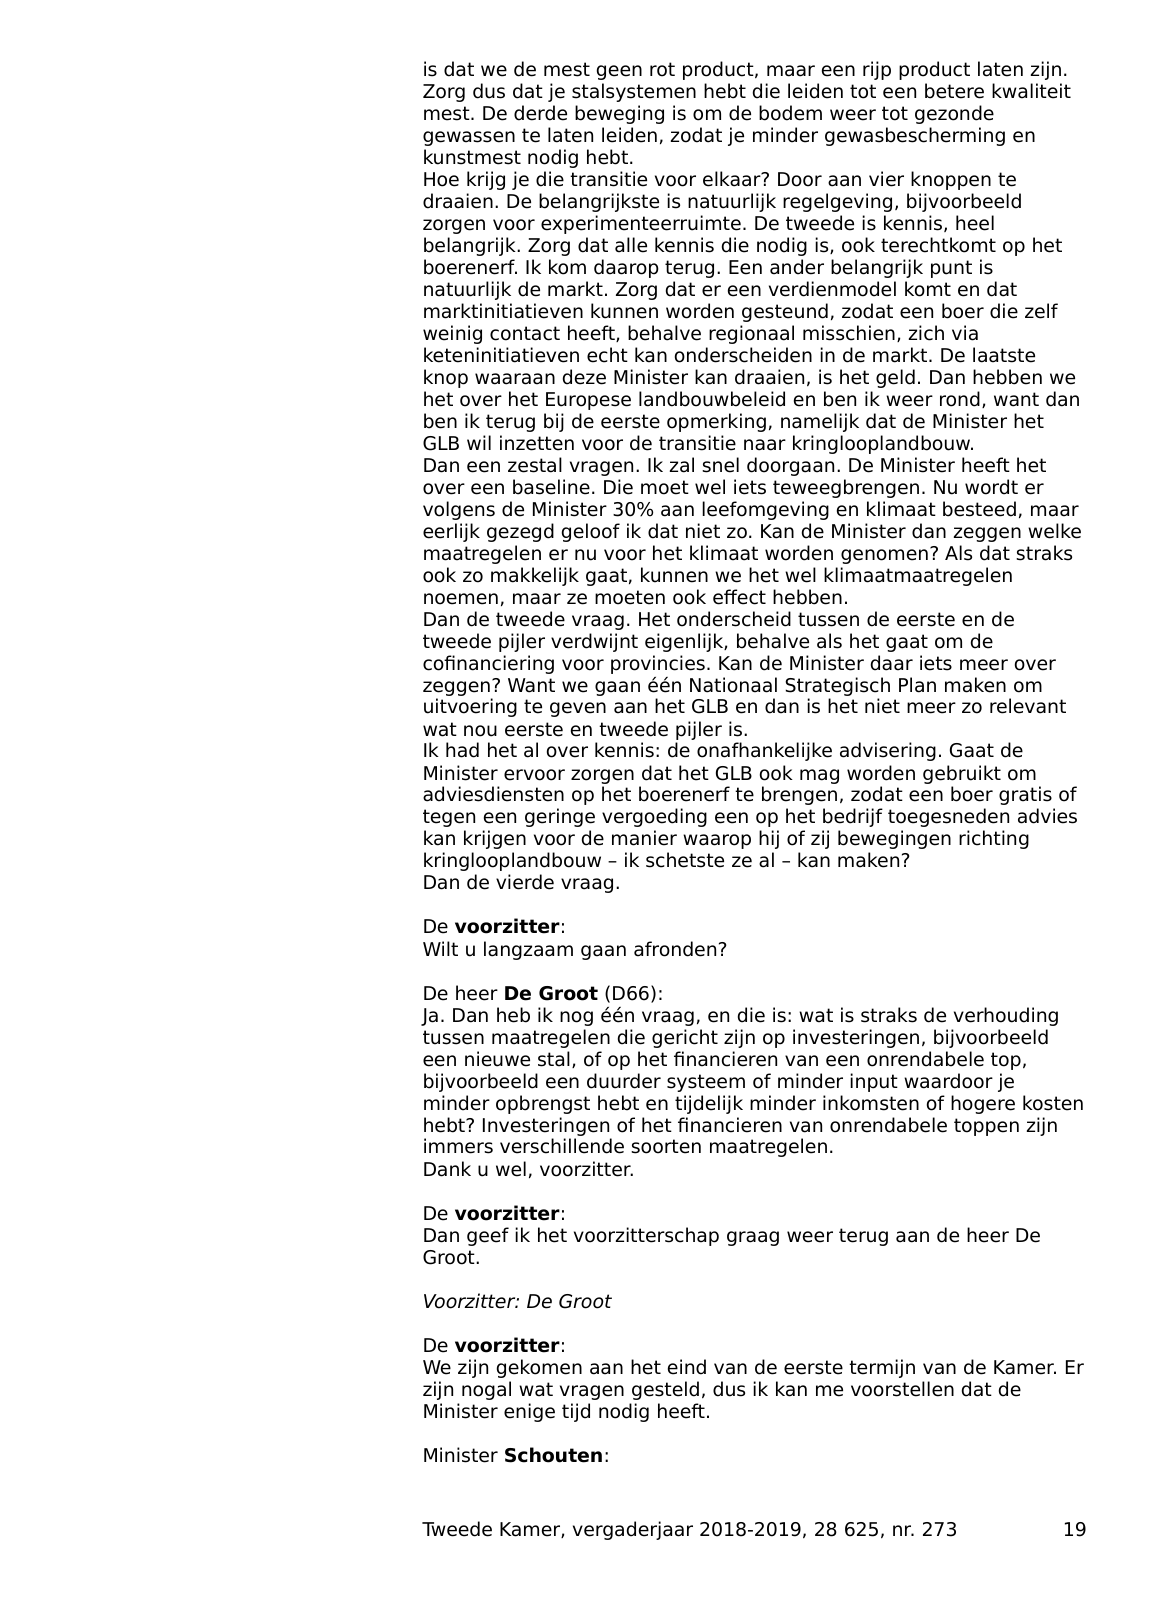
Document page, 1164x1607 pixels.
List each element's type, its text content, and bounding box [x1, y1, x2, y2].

text De voorzitter: [422, 1203, 1087, 1224]
text De heer De Groot (D66): [422, 983, 1087, 1004]
text Dan een zestal vragen. Ik zal snel doorgaan. De Minister heeft het over een baseline. Die moet wel iets teweegbrengen. Nu wordt er volgens de Minister 30% aan leefomgeving en klimaat besteed, maar eerlijk gezegd geloof ik dat niet zo. Kan de Minister dan zeggen welke maatregelen er nu voor het klimaat worden genomen? Als dat straks ook zo makkelijk gaat, kunnen we het wel klimaatmaatregelen noemen, maar ze moeten ook effect hebben. [422, 455, 1087, 608]
text Dan de vierde vraag. [422, 872, 1087, 894]
text Dan geef ik het voorzitterschap graag weer terug aan de heer De Groot. [422, 1224, 1087, 1268]
text Hoe krijg je die transitie voor elkaar? Door aan vier knoppen te draaien. De belangrijkste is natuurlijk regelgeving, bijvoorbeeld zorgen voor experimenteerruimte. De tweede is kennis, heel belangrijk. Zorg dat alle kennis die nodig is, ook terechtkomt op het boerenerf. Ik kom daarop terug. Een ander belangrijk punt is natuurlijk de markt. Zorg dat er een verdienmodel komt en dat marktinitiatieven kunnen worden gesteund, zodat een boer die zelf weinig contact heeft, behalve regionaal misschien, zich via keteninitiatieven echt kan onderscheiden in de markt. De laatste knop waaraan deze Minister kan draaien, is het geld. Dan hebben we het over het Europese landbouwbeleid en ben ik weer rond, want dan ben ik terug bij de eerste opmerking, namelijk dat de Minister het GLB wil inzetten voor de transitie naar kringlooplandbouw. [422, 169, 1087, 455]
text Wilt u langzaam gaan afronden? [422, 938, 1087, 960]
text Minister Schouten: [422, 1445, 1087, 1467]
text Dank u wel, voorzitter. [422, 1158, 1087, 1180]
text De voorzitter: [422, 916, 1087, 938]
text We zijn gekomen aan het eind van de eerste termijn van de Kamer. Er zijn nogal wat vragen gesteld, dus ik kan me voorstellen dat de Minister enige tijd nodig heeft. [422, 1357, 1087, 1423]
text Ja. Dan heb ik nog één vraag, en die is: wat is straks de verhouding tussen maatregelen die gericht zijn op investeringen, bijvoorbeeld een nieuwe stal, of op het financieren van een onrendabele top, bijvoorbeeld een duurder systeem of minder input waardoor je minder opbrengst hebt en tijdelijk minder inkomsten of hogere kosten hebt? Investeringen of het financieren van onrendabele toppen zijn immers verschillende soorten maatregelen. [422, 1004, 1087, 1158]
text Dan de tweede vraag. Het onderscheid tussen de eerste en de tweede pijler verdwijnt eigenlijk, behalve als het gaat om de cofinanciering voor provincies. Kan de Minister daar iets meer over zeggen? Want we gaan één Nationaal Strategisch Plan maken om uitvoering te geven aan het GLB en dan is het niet meer zo relevant wat nou eerste en tweede pijler is. [422, 608, 1087, 740]
text Ik had het al over kennis: de onafhankelijke advisering. Gaat de Minister ervoor zorgen dat het GLB ook mag worden gebruikt om adviesdiensten op het boerenerf te brengen, zodat een boer gratis of tegen een geringe vergoeding een op het bedrijf toegesneden advies kan krijgen voor de manier waarop hij of zij bewegingen richting kringlooplandbouw – ik schetste ze al – kan maken? [422, 740, 1087, 872]
text is dat we de mest geen rot product, maar een rijp product laten zijn. Zorg dus dat je stalsystemen hebt die leiden tot een betere kwaliteit mest. De derde beweging is om de bodem weer tot gezonde gewassen te laten leiden, zodat je minder gewasbescherming en kunstmest nodig hebt. [422, 59, 1087, 169]
text De voorzitter: [422, 1335, 1087, 1357]
subtitle Voorzitter: De Groot [422, 1291, 1087, 1313]
